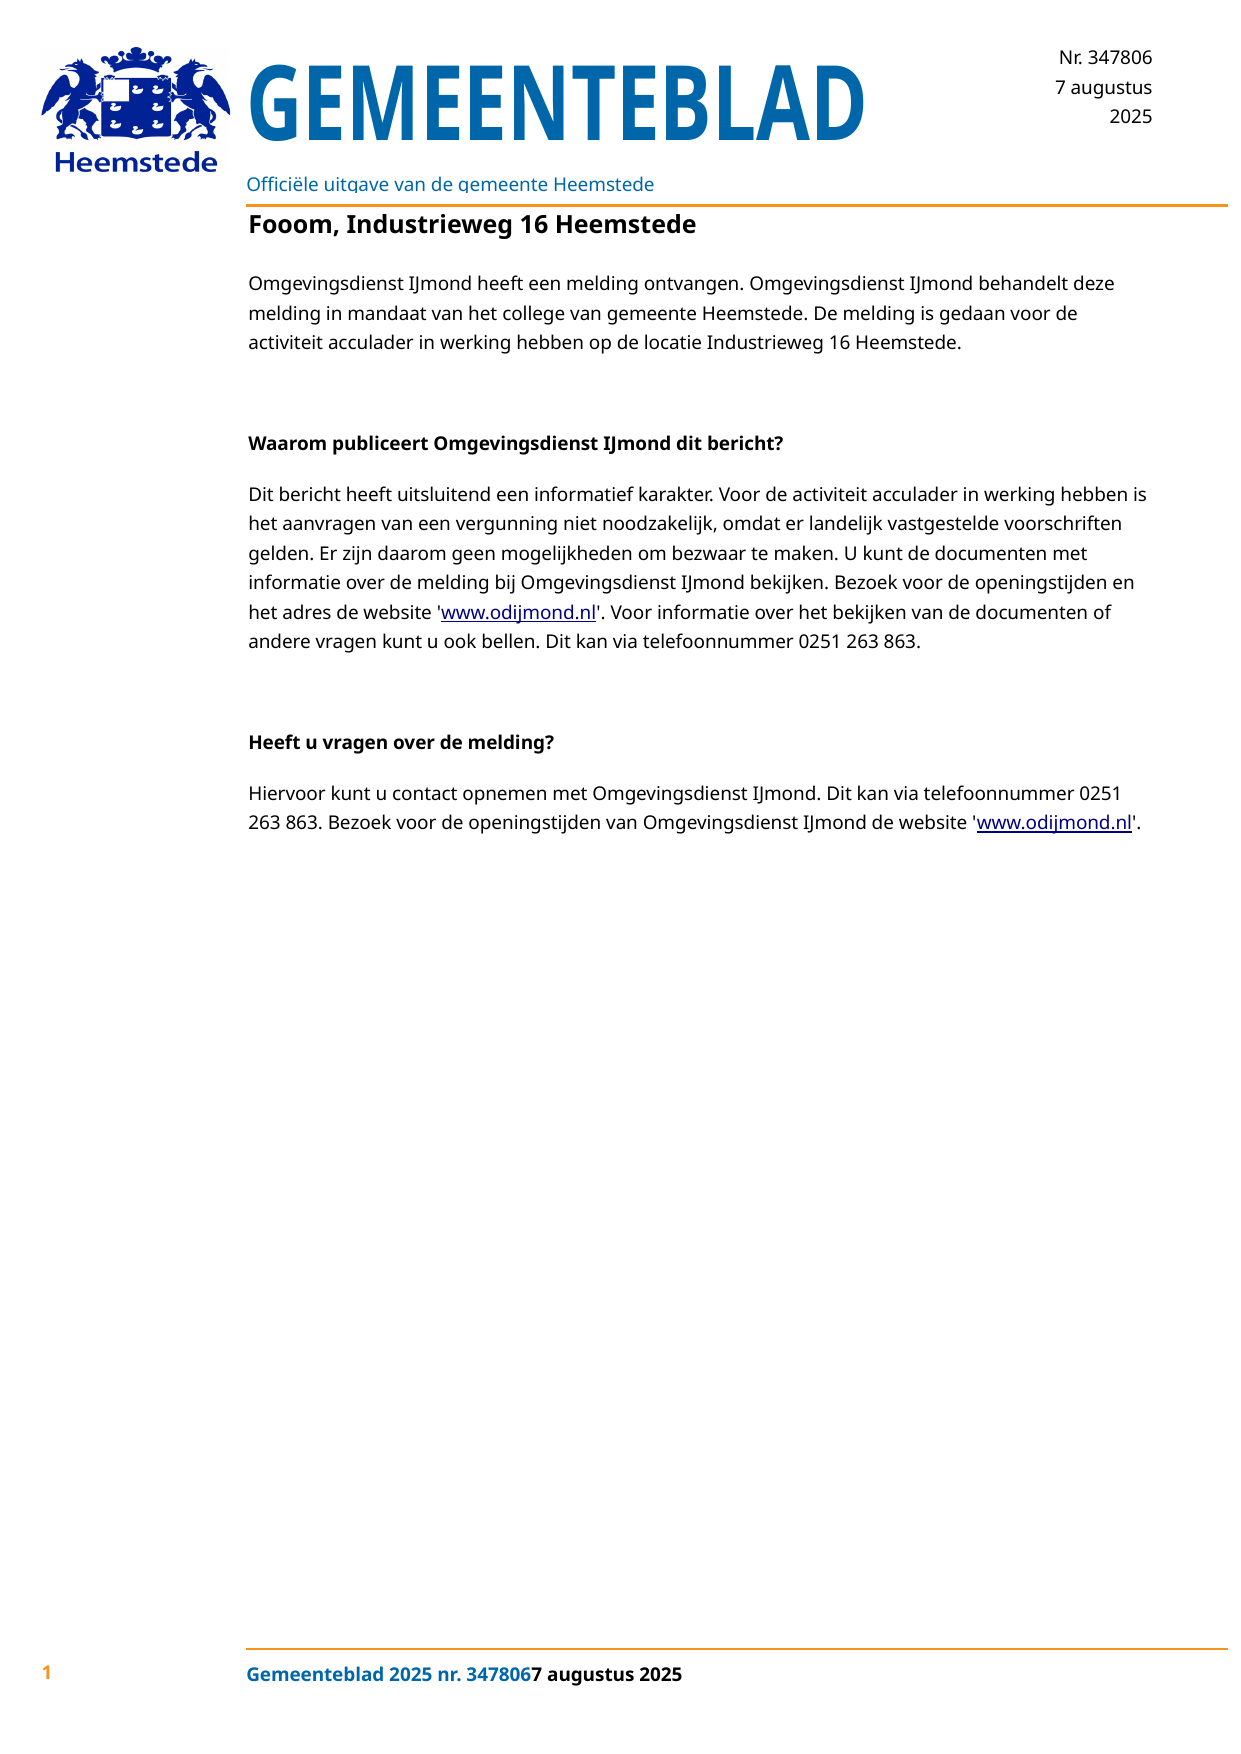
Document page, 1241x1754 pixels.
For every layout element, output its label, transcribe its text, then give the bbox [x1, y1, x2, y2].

text Dit bericht heeft uitsluitend een informatief karakter. Voor de activiteit acculader in werking hebben is het aanvragen van een vergunning niet noodzakelijk, omdat er landelijk vastgestelde voorschriften gelden. Er zijn daarom geen mogelijkheden om bezwaar te maken. U kunt de documenten met informatie over de melding bij Omgevingsdienst IJmond bekijken. Bezoek voor de openingstijden en het adres de website 'www.odijmond.nl'. Voor informatie over het bekijken van de documenten of andere vragen kunt u ook bellen. Dit kan via telefoonnummer 0251 263 863. [248, 481, 1152, 654]
text Heeft u vragen over de melding? [248, 729, 1152, 755]
picture [41, 47, 231, 172]
text Waarom publiceert Omgevingsdienst IJmond dit bericht? [248, 430, 1152, 456]
text Hiervoor kunt u contact opnemen met Omgevingsdienst IJmond. Dit kan via telefoonnummer 0251 263 863. Bezoek voor de openingstijden van Omgevingsdienst IJmond de website 'www.odijmond.nl'. [248, 780, 1152, 835]
text Omgevingsdienst IJmond heeft een melding ontvangen. Omgevingsdienst IJmond behandelt deze melding in mandaat van het college van gemeente Heemstede. De melding is gedaan voor de activiteit acculader in werking hebben op de locatie Industrieweg 16 Heemstede. [248, 270, 1152, 355]
text Fooom, Industrieweg 16 Heemstede [248, 207, 1152, 241]
